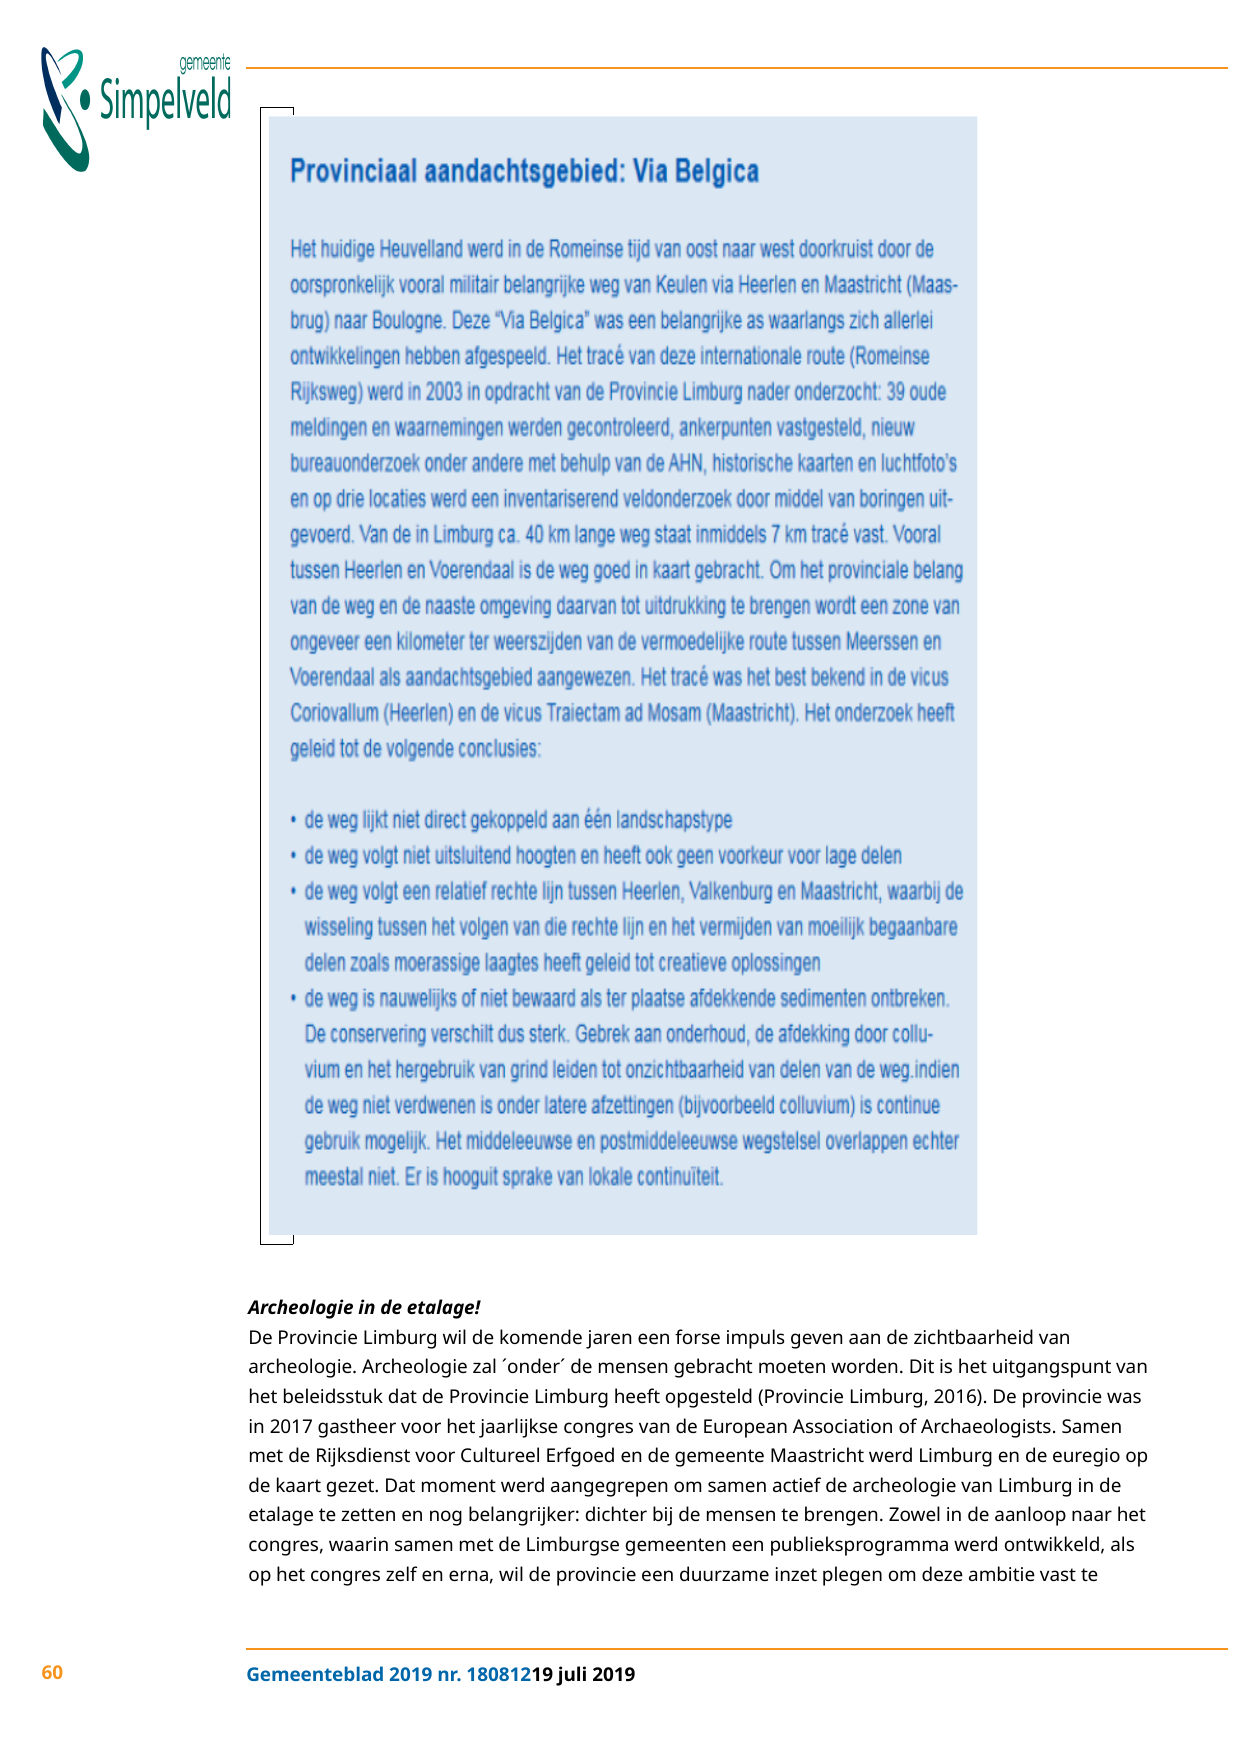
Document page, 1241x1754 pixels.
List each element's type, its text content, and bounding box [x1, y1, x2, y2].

text Archeologie in de etalage! [248, 1294, 1152, 1320]
picture [41, 47, 231, 172]
picture [268, 115, 978, 1235]
text De Provincie Limburg wil de komende jaren een forse impuls geven aan de zichtbaarheid van archeologie. Archeologie zal ´onder´ de mensen gebracht moeten worden. Dit is het uitgangspunt van het beleidsstuk dat de Provincie Limburg heeft opgesteld (Provincie Limburg, 2016). De provincie was in 2017 gastheer voor het jaarlijkse congres van de European Association of Archaeologists. Samen met de Rijksdienst voor Cultureel Erfgoed en de gemeente Maastricht werd Limburg en de euregio op de kaart gezet. Dat moment werd aangegrepen om samen actief de archeologie van Limburg in de etalage te zetten en nog belangrijker: dichter bij de mensen te brengen. Zowel in de aanloop naar het congres, waarin samen met de Limburgse gemeenten een publieksprogramma werd ontwikkeld, als op het congres zelf en erna, wil de provincie een duurzame inzet plegen om deze ambitie vast te [248, 1324, 1152, 1587]
